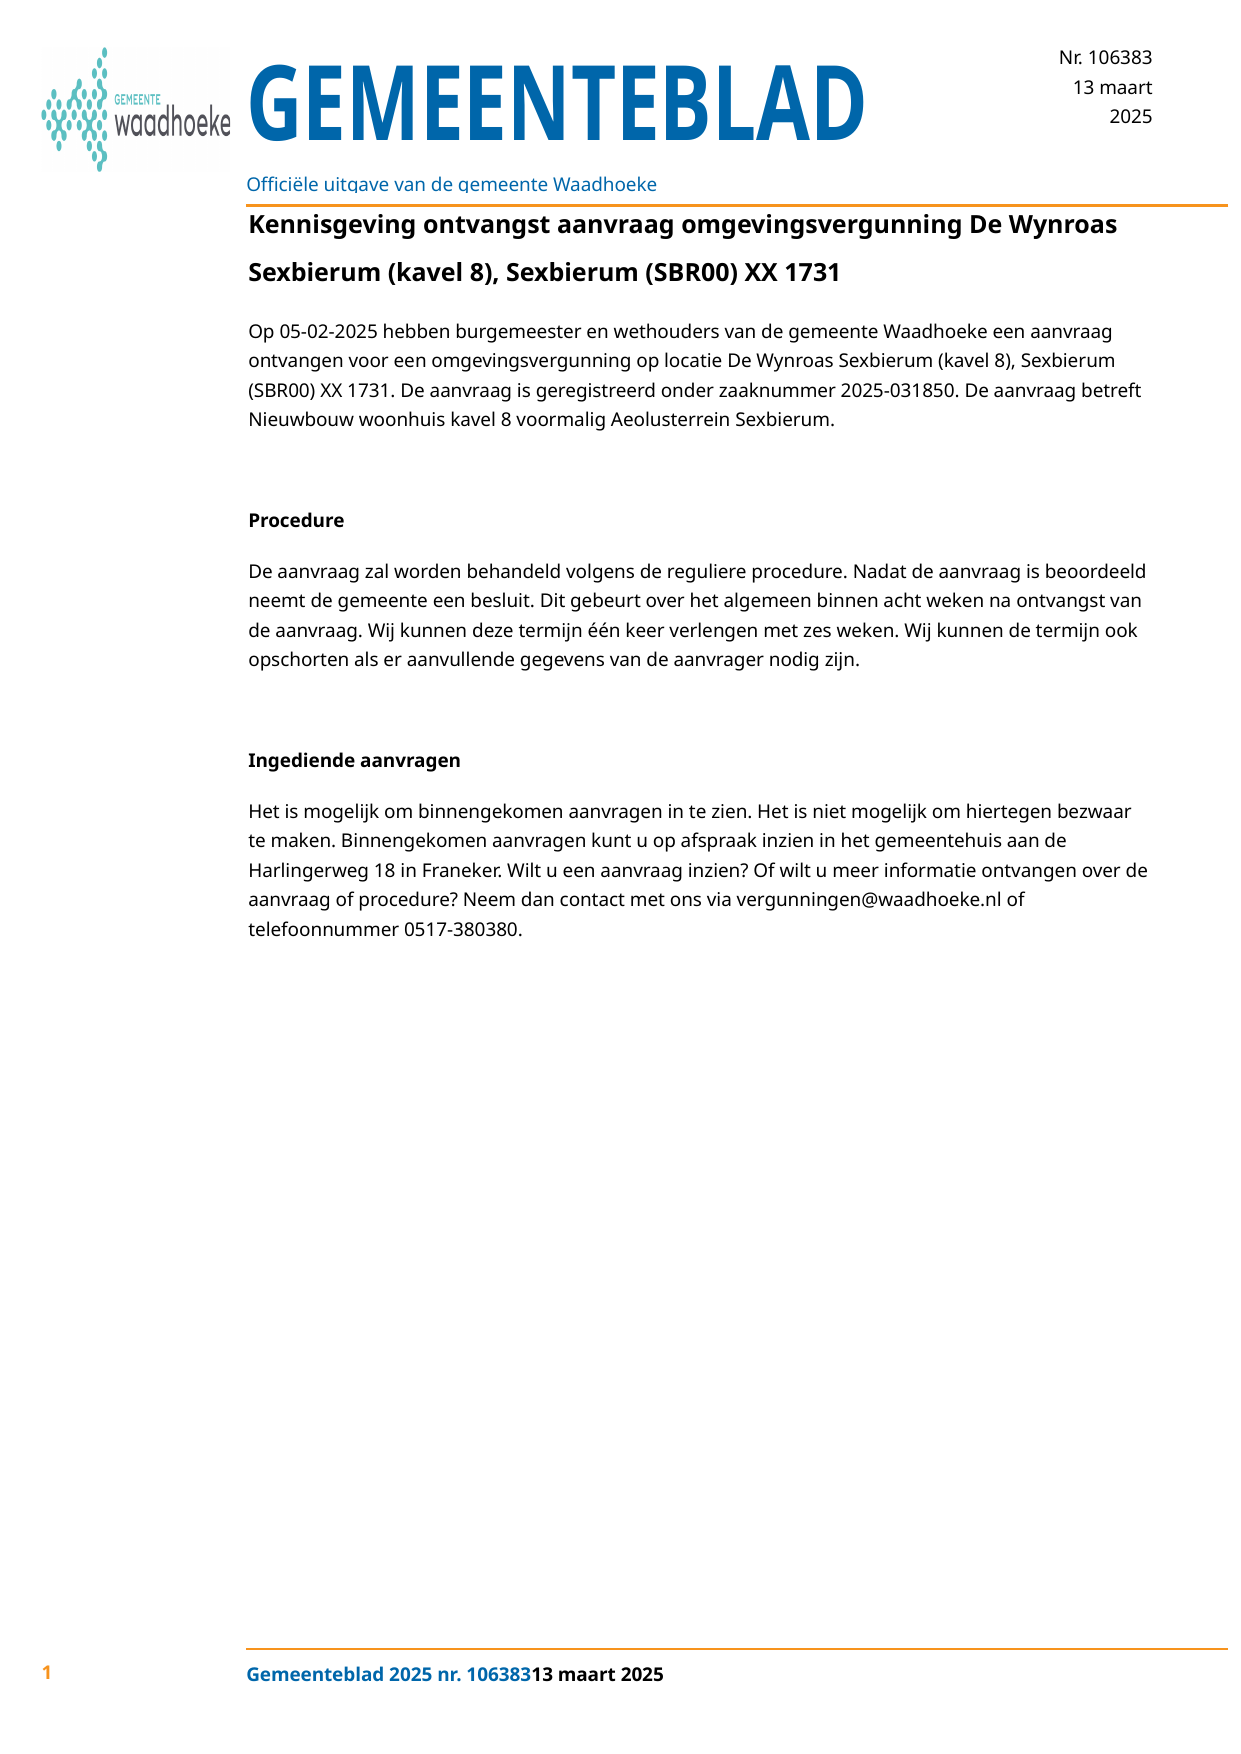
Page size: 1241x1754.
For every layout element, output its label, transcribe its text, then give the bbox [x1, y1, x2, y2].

text De aanvraag zal worden behandeld volgens de reguliere procedure. Nadat de aanvraag is beoordeeld neemt de gemeente een besluit. Dit gebeurt over het algemeen binnen acht weken na ontvangst van de aanvraag. Wij kunnen deze termijn één keer verlengen met zes weken. Wij kunnen de termijn ook opschorten als er aanvullende gegevens van de aanvrager nodig zijn. [248, 558, 1152, 672]
text Ingediende aanvragen [248, 747, 1152, 773]
picture [41, 47, 231, 172]
text Het is mogelijk om binnengekomen aanvragen in te zien. Het is niet mogelijk om hiertegen bezwaar te maken. Binnengekomen aanvragen kunt u op afspraak inzien in het gemeentehuis aan de Harlingerweg 18 in Franeker. Wilt u een aanvraag inzien? Of wilt u meer informatie ontvangen over de aanvraag of procedure? Neem dan contact met ons via vergunningen@waadhoeke.nl of telefoonnummer 0517-380380. [248, 798, 1152, 942]
text Kennisgeving ontvangst aanvraag omgevingsvergunning De Wynroas Sexbierum (kavel 8), Sexbierum (SBR00) XX 1731 [248, 207, 1152, 288]
text Op 05-02-2025 hebben burgemeester en wethouders van de gemeente Waadhoeke een aanvraag ontvangen voor een omgevingsvergunning op locatie De Wynroas Sexbierum (kavel 8), Sexbierum (SBR00) XX 1731. De aanvraag is geregistreerd onder zaaknummer 2025-031850. De aanvraag betreft Nieuwbouw woonhuis kavel 8 voormalig Aeolusterrein Sexbierum. [248, 318, 1152, 432]
text Procedure [248, 507, 1152, 533]
